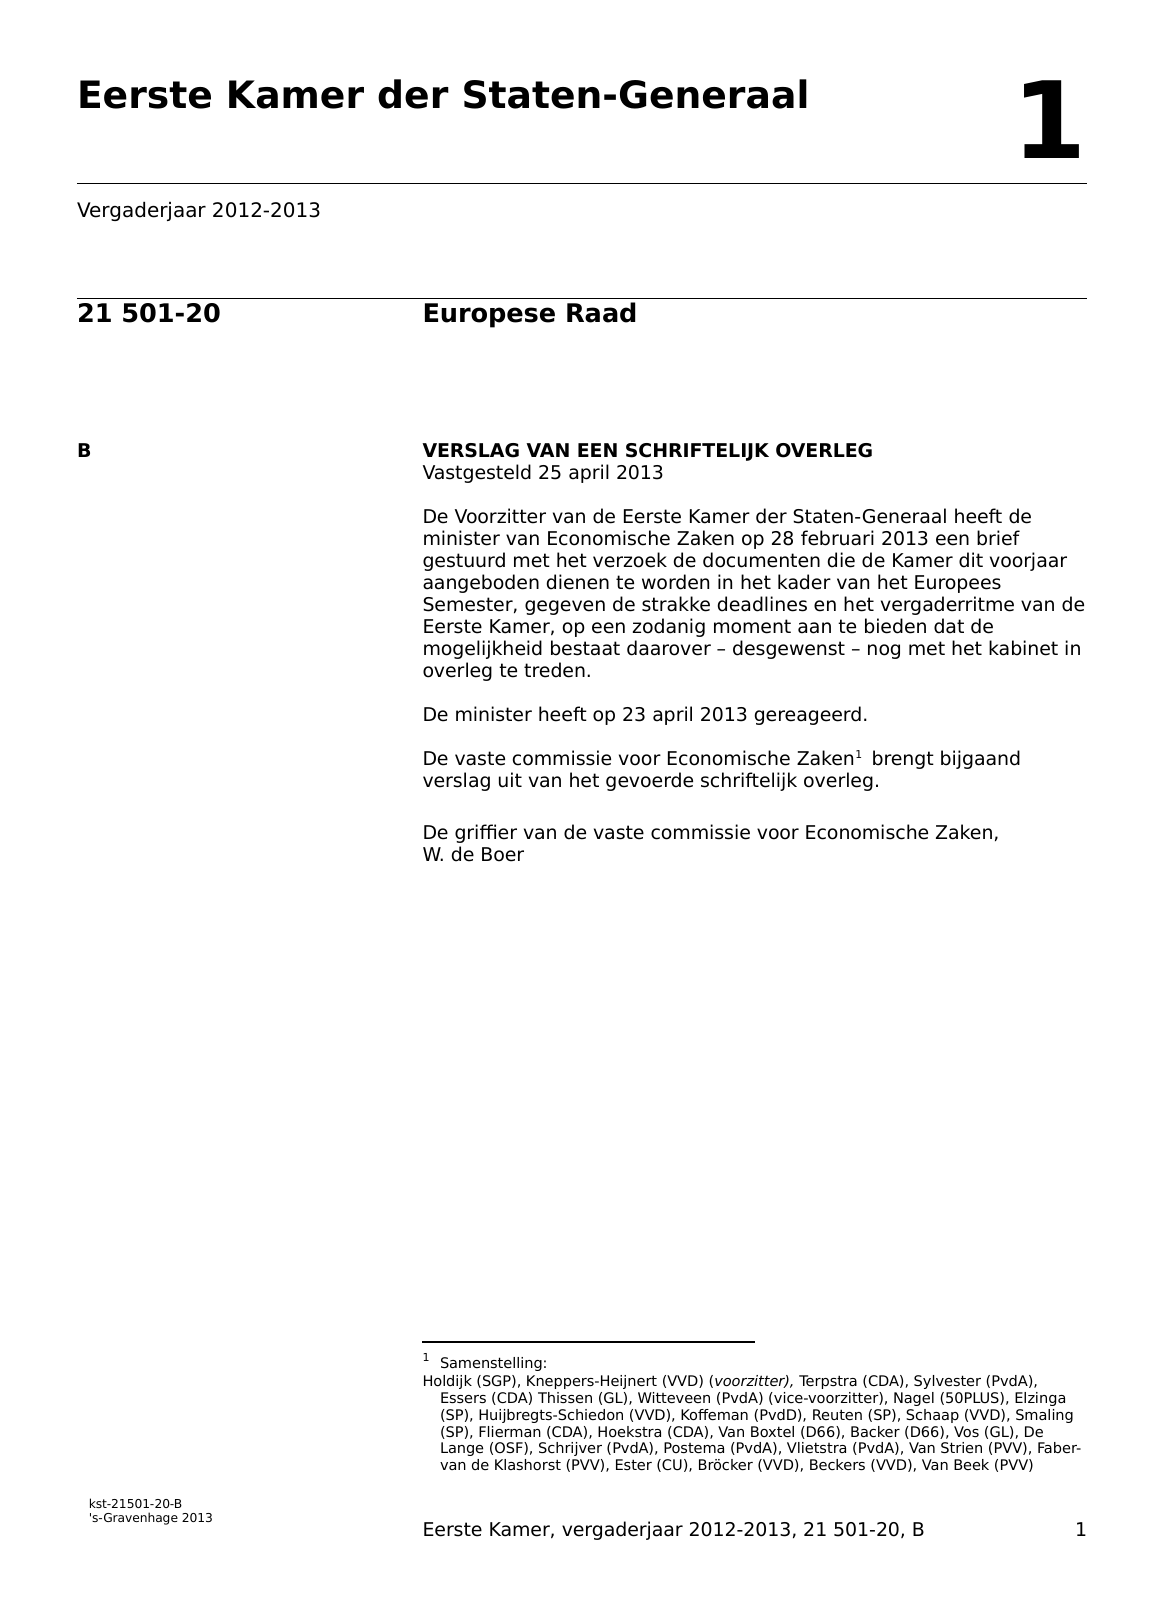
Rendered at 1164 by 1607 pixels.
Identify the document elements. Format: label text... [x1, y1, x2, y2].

subtitle 21 501-20 Europese Raad [77, 299, 1087, 329]
text 's-Gravenhage 2013 [88, 1511, 323, 1525]
text Vastgesteld 25 april 2013 [422, 462, 1087, 484]
table_header Eerste Kamer der Staten-Generaal [77, 59, 886, 183]
text kst-21501-20-B [88, 1497, 323, 1511]
table_header 1 [886, 59, 1087, 183]
text De vaste commissie voor Economische Zaken brengt bijgaand verslag uit van het gevoerde schriftelijk overleg. [422, 748, 1087, 792]
text De griffier van de vaste commissie voor Economische Zaken, W. de Boer [422, 822, 1087, 866]
text De Voorzitter van de Eerste Kamer der Staten-Generaal heeft de minister van Economische Zaken op 28 februari 2013 een brief gestuurd met het verzoek de documenten die de Kamer dit voorjaar aangeboden dienen te worden in het kader van het Europees Semester, gegeven de strakke deadlines en het vergaderritme van de Eerste Kamer, op een zodanig moment aan te bieden dat de mogelijkheid bestaat daarover – desgewenst – nog met het kabinet in overleg te treden. [422, 506, 1087, 682]
subtitle B VERSLAG VAN EEN SCHRIFTELIJK OVERLEG [77, 440, 1087, 462]
text De minister heeft op 23 april 2013 gereageerd. [422, 704, 1087, 726]
text Samenstelling: [422, 1351, 1087, 1373]
text Holdijk (SGP), Kneppers-Heijnert (VVD) (voorzitter), Terpstra (CDA), Sylvester (PvdA), Essers (CDA) Thissen (GL), Witteveen (PvdA) (vice-voorzitter), Nagel (50PLUS), Elzinga (SP), Huijbregts-Schiedon (VVD), Koffeman (PvdD), Reuten (SP), Schaap (VVD), Smaling (SP), Flierman (CDA), Hoekstra (CDA), Van Boxtel (D66), Backer (D66), Vos (GL), De Lange (OSF), Schrijver (PvdA), Postema (PvdA), Vlietstra (PvdA), Van Strien (PVV), Faber-van de Klashorst (PVV), Ester (CU), Bröcker (VVD), Beckers (VVD), Van Beek (PVV) [422, 1373, 1087, 1474]
table_cell Vergaderjaar 2012-2013 [77, 184, 1087, 298]
